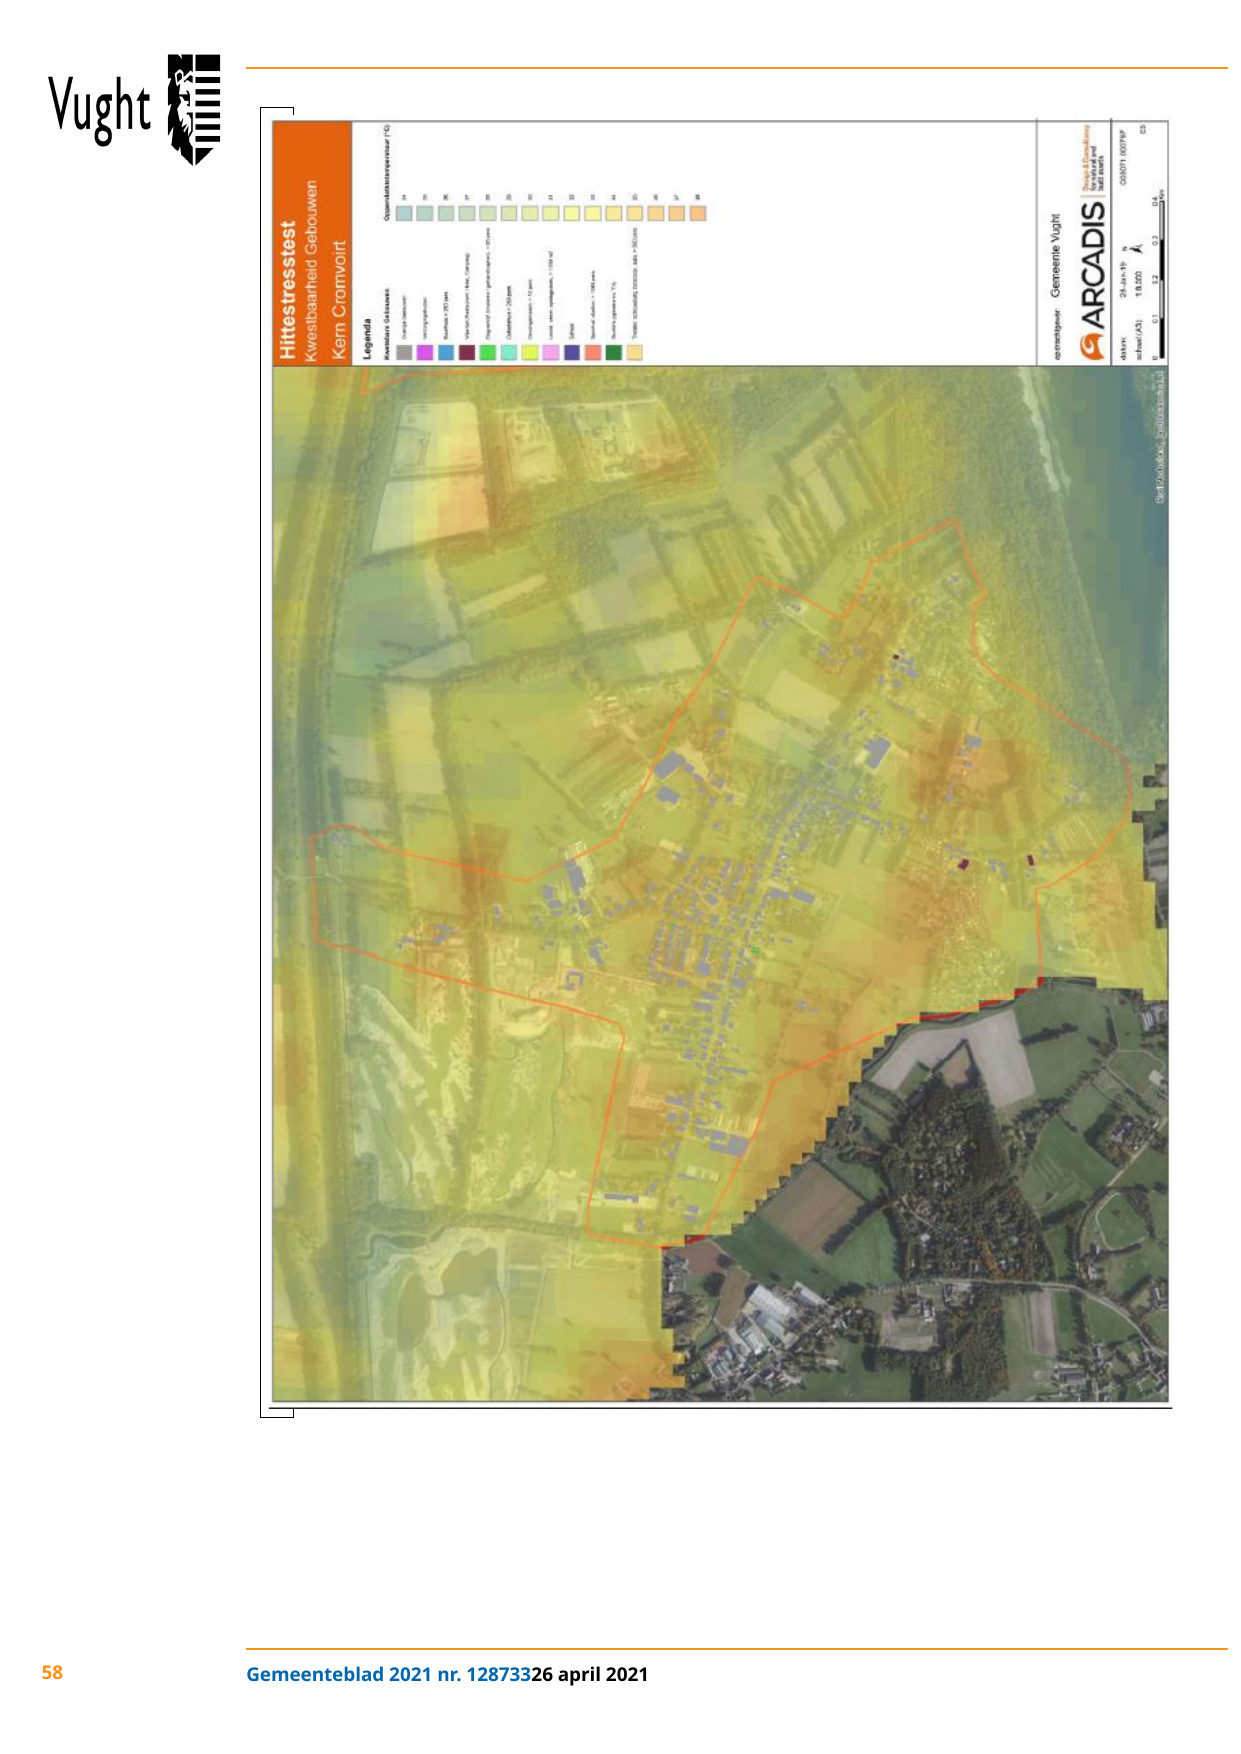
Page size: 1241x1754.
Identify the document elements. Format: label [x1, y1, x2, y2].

picture [41, 47, 231, 172]
picture [268, 115, 1173, 1409]
